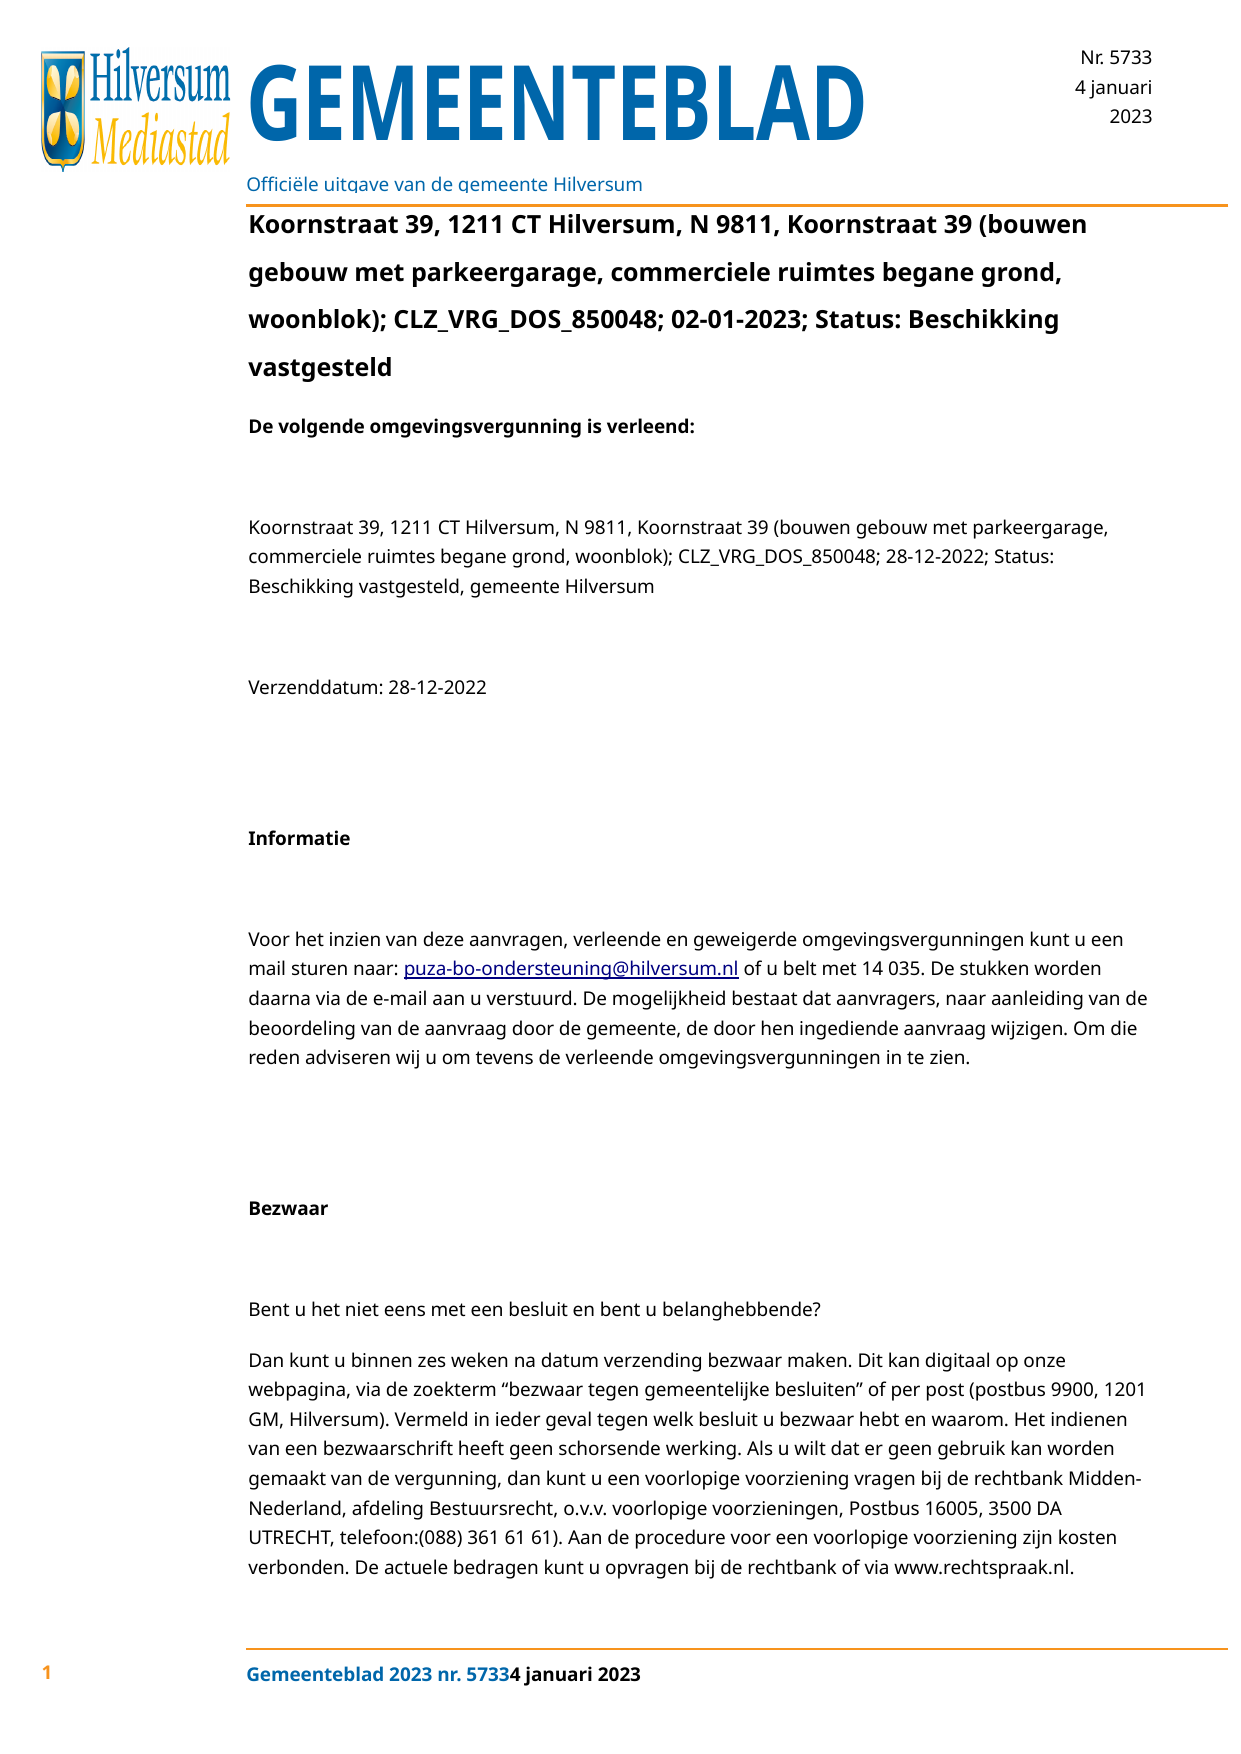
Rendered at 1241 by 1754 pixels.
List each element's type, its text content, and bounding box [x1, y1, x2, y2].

text Bezwaar [248, 1196, 1152, 1221]
text Verzenddatum: 28-12-2022 [248, 674, 1152, 700]
text Bent u het niet eens met een besluit en bent u belanghebbende? [248, 1296, 1152, 1322]
picture [41, 47, 231, 172]
text Koornstraat 39, 1211 CT Hilversum, N 9811, Koornstraat 39 (bouwen gebouw met parkeergarage, commerciele ruimtes begane grond, woonblok); CLZ_VRG_DOS_850048; 28-12-2022; Status: Beschikking vastgesteld, gemeente Hilversum [248, 514, 1152, 599]
text Informatie [248, 825, 1152, 851]
text De volgende omgevingsvergunning is verleend: [248, 413, 1152, 439]
text Dan kunt u binnen zes weken na datum verzending bezwaar maken. Dit kan digitaal op onze webpagina, via de zoekterm “bezwaar tegen gemeentelijke besluiten” of per post (postbus 9900, 1201 GM, Hilversum). Vermeld in ieder geval tegen welk besluit u bezwaar hebt en waarom. Het indienen van een bezwaarschrift heeft geen schorsende werking. Als u wilt dat er geen gebruik kan worden gemaakt van de vergunning, dan kunt u een voorlopige voorziening vragen bij de rechtbank Midden-Nederland, afdeling Bestuursrecht, o.v.v. voorlopige voorzieningen, Postbus 16005, 3500 DA UTRECHT, telefoon:(088) 361 61 61). Aan de procedure voor een voorlopige voorziening zijn kosten verbonden. De actuele bedragen kunt u opvragen bij de rechtbank of via www.rechtspraak.nl. [248, 1347, 1152, 1580]
text Koornstraat 39, 1211 CT Hilversum, N 9811, Koornstraat 39 (bouwen gebouw met parkeergarage, commerciele ruimtes begane grond, woonblok); CLZ_VRG_DOS_850048; 02-01-2023; Status: Beschikking vastgesteld [248, 207, 1152, 384]
text Voor het inzien van deze aanvragen, verleende en geweigerde omgevingsvergunningen kunt u een mail sturen naar: puza-bo-ondersteuning@hilversum.nl of u belt met 14 035. De stukken worden daarna via de e-mail aan u verstuurd. De mogelijkheid bestaat dat aanvragers, naar aanleiding van de beoordeling van de aanvraag door de gemeente, de door hen ingediende aanvraag wijzigen. Om die reden adviseren wij u om tevens de verleende omgevingsvergunningen in te zien. [248, 926, 1152, 1070]
